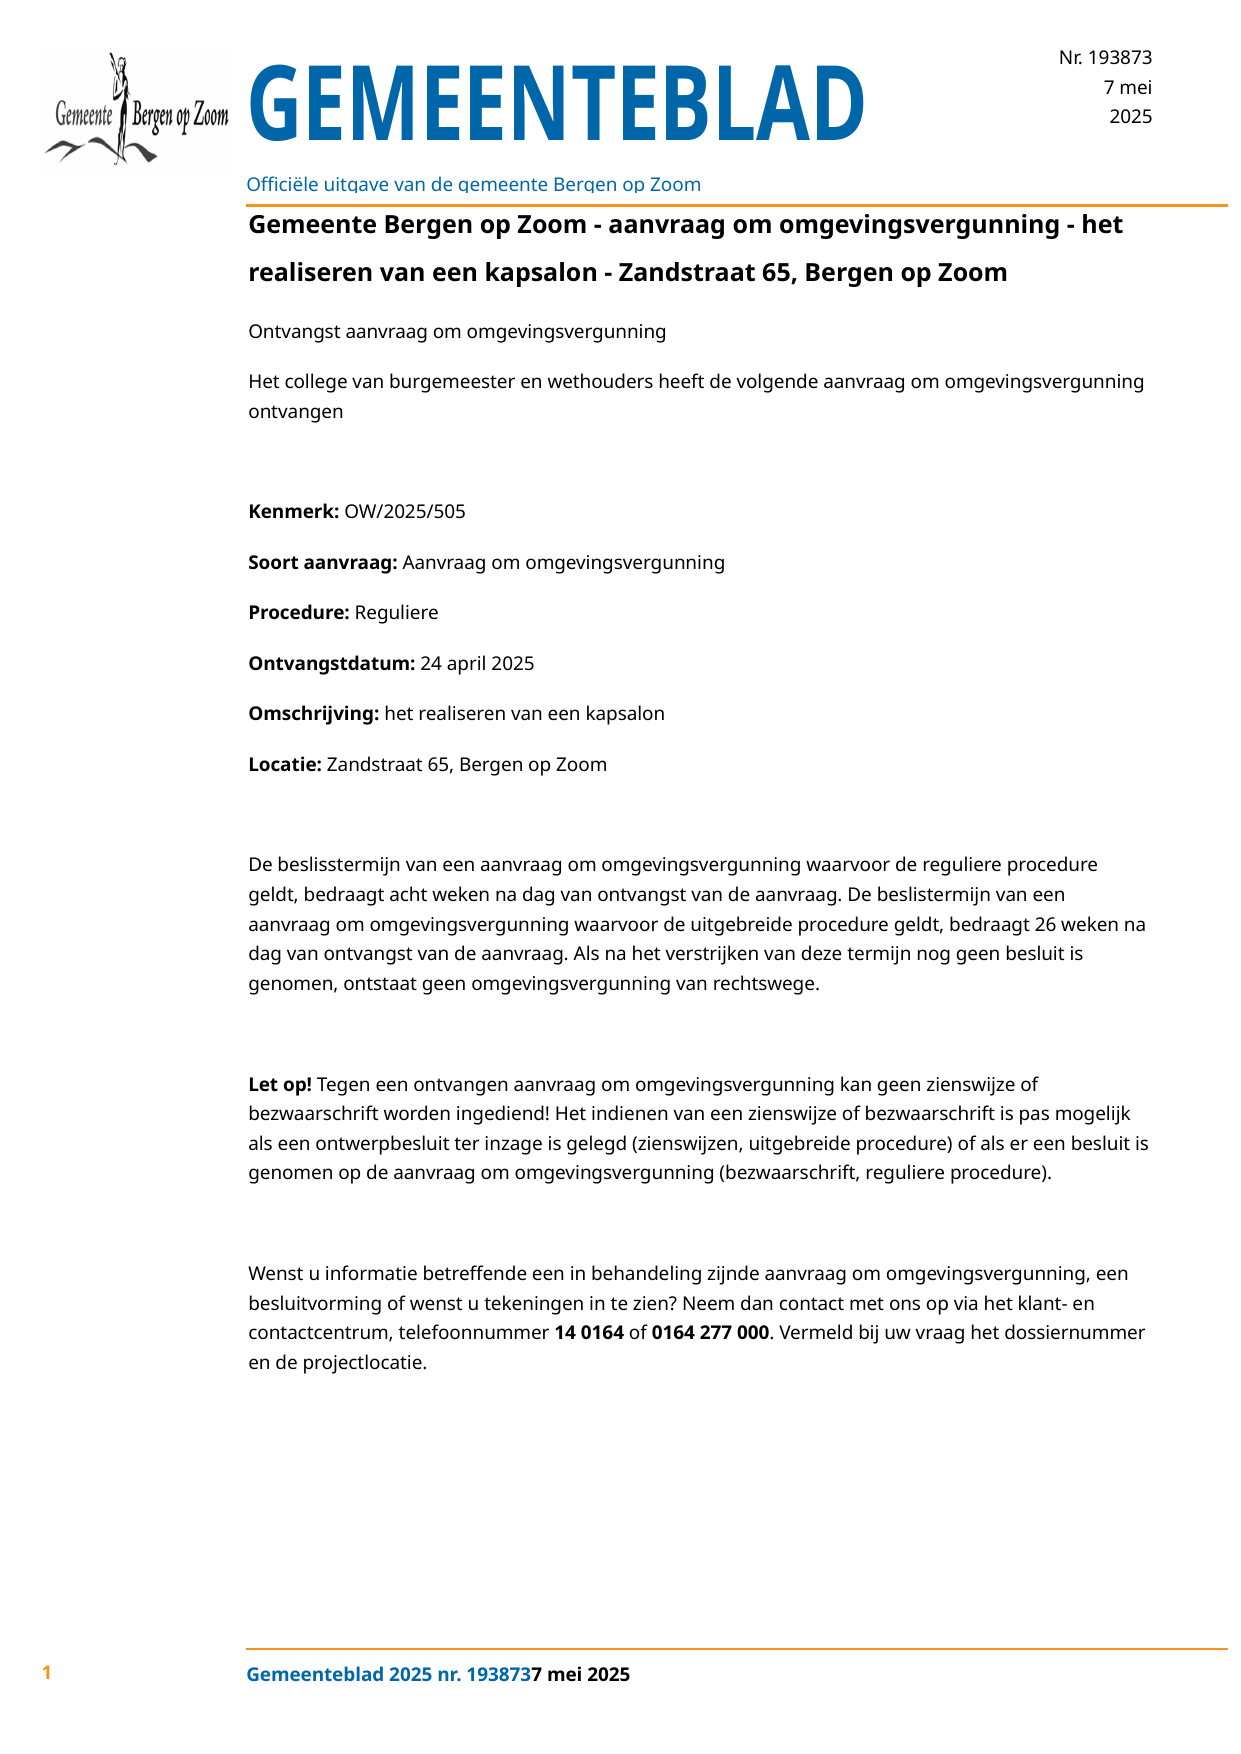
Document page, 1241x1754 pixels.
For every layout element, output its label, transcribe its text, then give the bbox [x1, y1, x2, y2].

text Procedure: Reguliere [248, 599, 1152, 625]
text Locatie: Zandstraat 65, Bergen op Zoom [248, 751, 1152, 777]
text Soort aanvraag: Aanvraag om omgevingsvergunning [248, 549, 1152, 575]
text Ontvangstdatum: 24 april 2025 [248, 650, 1152, 676]
text Ontvangst aanvraag om omgevingsvergunning [248, 318, 1152, 344]
text Het college van burgemeester en wethouders heeft de volgende aanvraag om omgevingsvergunning ontvangen [248, 368, 1152, 424]
picture [41, 47, 231, 172]
text Kenmerk: OW/2025/505 [248, 499, 1152, 524]
text Let op! Tegen een ontvangen aanvraag om omgevingsvergunning kan geen zienswijze of bezwaarschrift worden ingediend! Het indienen van een zienswijze of bezwaarschrift is pas mogelijk als een ontwerpbesluit ter inzage is gelegd (zienswijzen, uitgebreide procedure) of als er een besluit is genomen op de aanvraag om omgevingsvergunning (bezwaarschrift, reguliere procedure). [248, 1071, 1152, 1185]
text Gemeente Bergen op Zoom - aanvraag om omgevingsvergunning - het realiseren van een kapsalon - Zandstraat 65, Bergen op Zoom [248, 207, 1152, 288]
text De beslisstermijn van een aanvraag om omgevingsvergunning waarvoor de reguliere procedure geldt, bedraagt acht weken na dag van ontvangst van de aanvraag. De beslistermijn van een aanvraag om omgevingsvergunning waarvoor de uitgebreide procedure geldt, bedraagt 26 weken na dag van ontvangst van de aanvraag. Als na het verstrijken van deze termijn nog geen besluit is genomen, ontstaat geen omgevingsvergunning van rechtswege. [248, 852, 1152, 996]
text Omschrijving: het realiseren van een kapsalon [248, 700, 1152, 726]
text Wenst u informatie betreffende een in behandeling zijnde aanvraag om omgevingsvergunning, een besluitvorming of wenst u tekeningen in te zien? Neem dan contact met ons op via het klant- en contactcentrum, telefoonnummer 14 0164 of 0164 277 000. Vermeld bij uw vraag het dossiernummer en de projectlocatie. [248, 1260, 1152, 1375]
